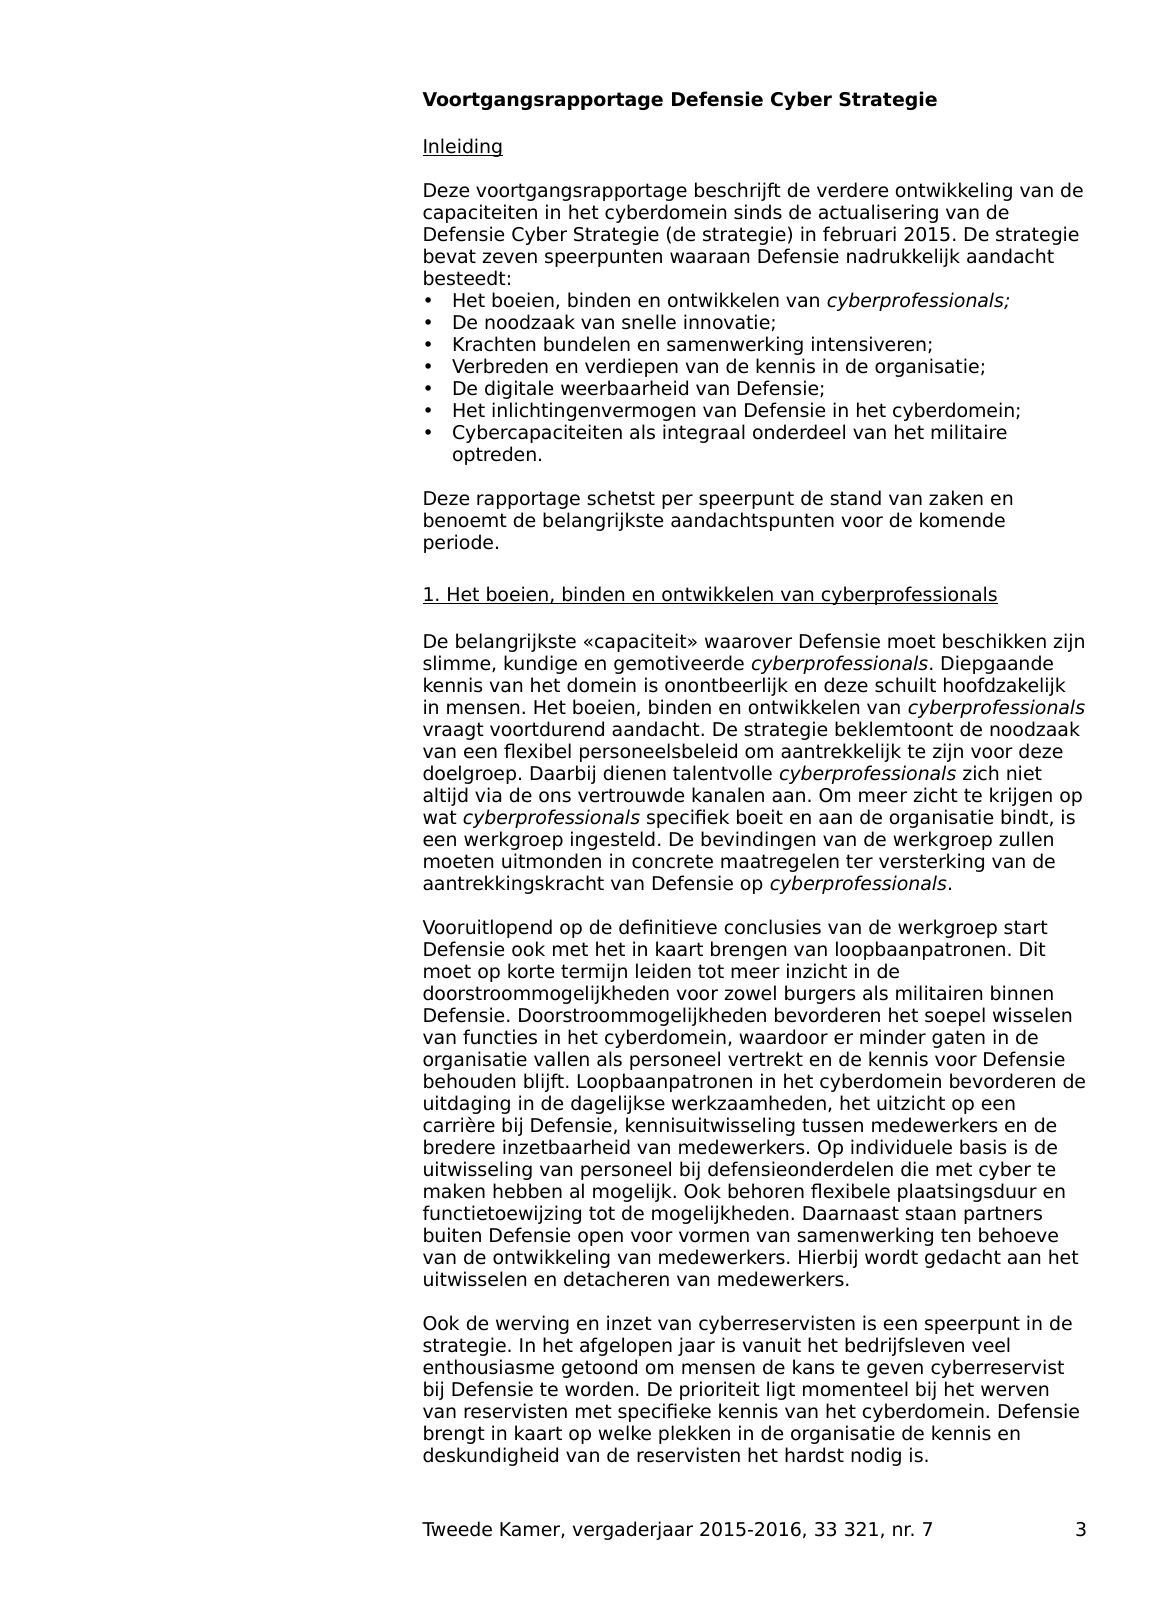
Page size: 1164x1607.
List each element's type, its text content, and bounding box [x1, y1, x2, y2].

text • De digitale weerbaarheid van Defensie; [422, 378, 1087, 400]
text • Verbreden en verdiepen van de kennis in de organisatie; [422, 356, 1087, 378]
text • De noodzaak van snelle innovatie; [422, 312, 1087, 334]
subtitle Inleiding [422, 136, 1087, 158]
text De belangrijkste «capaciteit» waarover Defensie moet beschikken zijn slimme, kundige en gemotiveerde cyberprofessionals. Diepgaande kennis van het domein is onontbeerlijk en deze schuilt hoofdzakelijk in mensen. Het boeien, binden en ontwikkelen van cyberprofessionals vraagt voortdurend aandacht. De strategie beklemtoont de noodzaak van een flexibel personeelsbeleid om aantrekkelijk te zijn voor deze doelgroep. Daarbij dienen talentvolle cyberprofessionals zich niet altijd via de ons vertrouwde kanalen aan. Om meer zicht te krijgen op wat cyberprofessionals specifiek boeit en aan de organisatie bindt, is een werkgroep ingesteld. De bevindingen van de werkgroep zullen moeten uitmonden in concrete maatregelen ter versterking van de aantrekkingskracht van Defensie op cyberprofessionals. [422, 631, 1087, 895]
text Vooruitlopend op de definitieve conclusies van de werkgroep start Defensie ook met het in kaart brengen van loopbaanpatronen. Dit moet op korte termijn leiden tot meer inzicht in de doorstroommogelijkheden voor zowel burgers als militairen binnen Defensie. Doorstroommogelijkheden bevorderen het soepel wisselen van functies in het cyberdomein, waardoor er minder gaten in de organisatie vallen als personeel vertrekt en de kennis voor Defensie behouden blijft. Loopbaanpatronen in het cyberdomein bevorderen de uitdaging in de dagelijkse werkzaamheden, het uitzicht op een carrière bij Defensie, kennisuitwisseling tussen medewerkers en de bredere inzetbaarheid van medewerkers. Op individuele basis is de uitwisseling van personeel bij defensieonderdelen die met cyber te maken hebben al mogelijk. Ook behoren flexibele plaatsingsduur en functietoewijzing tot de mogelijkheden. Daarnaast staan partners buiten Defensie open voor vormen van samenwerking ten behoeve van de ontwikkeling van medewerkers. Hierbij wordt gedacht aan het uitwisselen en detacheren van medewerkers. [422, 917, 1087, 1291]
text Deze rapportage schetst per speerpunt de stand van zaken en benoemt de belangrijkste aandachtspunten voor de komende periode. [422, 488, 1087, 554]
subtitle 1. Het boeien, binden en ontwikkelen van cyberprofessionals [422, 584, 1087, 606]
text • Krachten bundelen en samenwerking intensiveren; [422, 334, 1087, 356]
text • Het inlichtingenvermogen van Defensie in het cyberdomein; [422, 400, 1087, 422]
text Deze voortgangsrapportage beschrijft de verdere ontwikkeling van de capaciteiten in het cyberdomein sinds de actualisering van de Defensie Cyber Strategie (de strategie) in februari 2015. De strategie bevat zeven speerpunten waaraan Defensie nadrukkelijk aandacht besteedt: [422, 180, 1087, 290]
text Ook de werving en inzet van cyberreservisten is een speerpunt in de strategie. In het afgelopen jaar is vanuit het bedrijfsleven veel enthousiasme getoond om mensen de kans te geven cyberreservist bij Defensie te worden. De prioriteit ligt momenteel bij het werven van reservisten met specifieke kennis van het cyberdomein. Defensie brengt in kaart op welke plekken in de organisatie de kennis en deskundigheid van de reservisten het hardst nodig is. [422, 1313, 1087, 1467]
text • Cybercapaciteiten als integraal onderdeel van het militaire optreden. [422, 422, 1087, 466]
subtitle Voortgangsrapportage Defensie Cyber Strategie [422, 89, 1087, 111]
text • Het boeien, binden en ontwikkelen van cyberprofessionals; [422, 290, 1087, 312]
